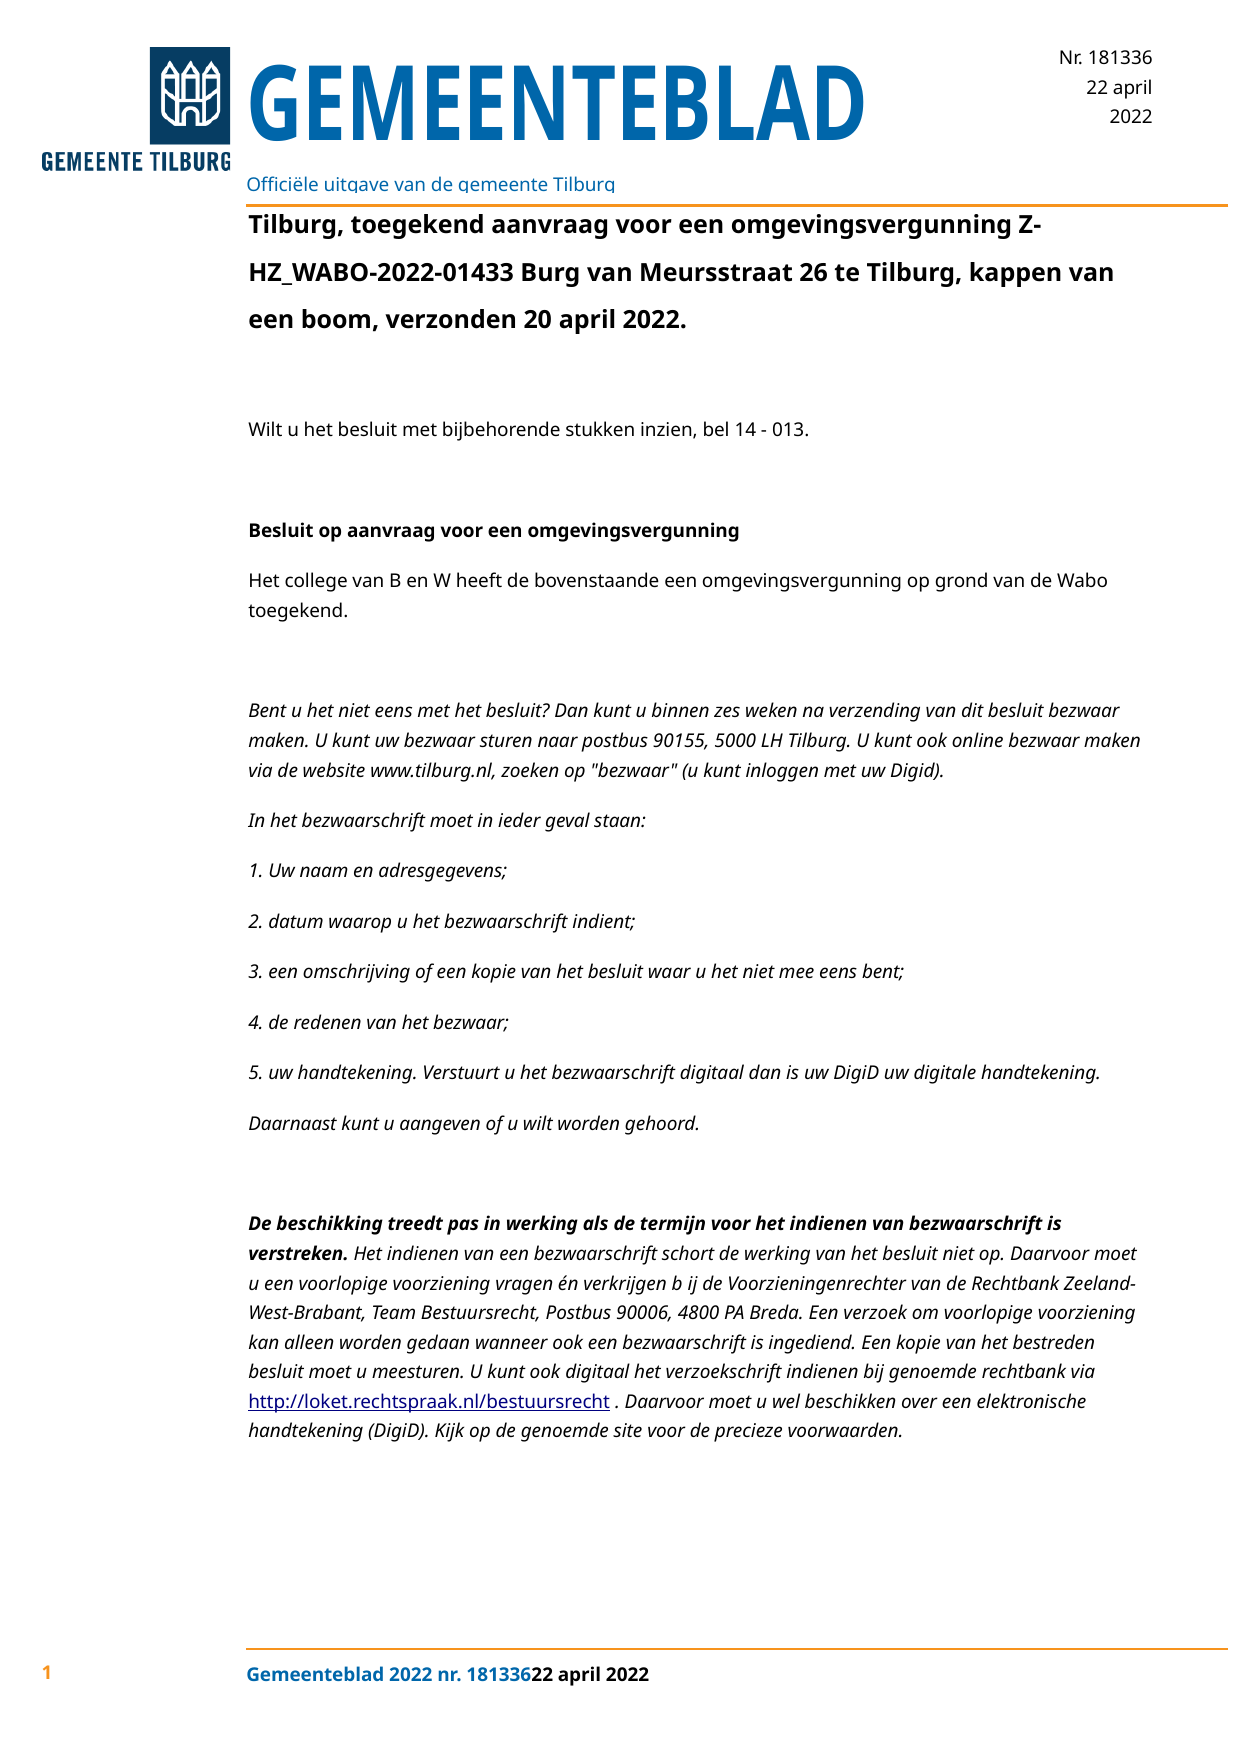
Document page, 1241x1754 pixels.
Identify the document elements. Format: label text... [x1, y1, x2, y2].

text Tilburg, toegekend aanvraag voor een omgevingsvergunning Z-HZ_WABO-2022-01433 Burg van Meursstraat 26 te Tilburg, kappen van een boom, verzonden 20 april 2022. [248, 207, 1152, 336]
text Daarnaast kunt u aangeven of u wilt worden gehoord. [248, 1110, 1152, 1135]
text 1. Uw naam en adresgegevens; [248, 858, 1152, 883]
text 2. datum waarop u het bezwaarschrift indient; [248, 908, 1152, 934]
text Wilt u het besluit met bijbehorende stukken inzien, bel 14 - 013. [248, 416, 1152, 442]
text 3. een omschrijving of een kopie van het besluit waar u het niet mee eens bent; [248, 958, 1152, 984]
text Besluit op aanvraag voor een omgevingsvergunning [248, 517, 1152, 542]
text 4. de redenen van het bezwaar; [248, 1009, 1152, 1034]
text De beschikking treedt pas in werking als de termijn voor het indienen van bezwaarschrift is verstreken. Het indienen van een bezwaarschrift schort de werking van het besluit niet op. Daarvoor moet u een voorlopige voorziening vragen én verkrijgen b ij de Voorzieningenrechter van de Rechtbank Zeeland-West-Brabant, Team Bestuursrecht, Postbus 90006, 4800 PA Breda. Een verzoek om voorlopige voorziening kan alleen worden gedaan wanneer ook een bezwaarschrift is ingediend. Een kopie van het bestreden besluit moet u meesturen. U kunt ook digitaal het verzoekschrift indienen bij genoemde rechtbank via http://loket.rechtspraak.nl/bestuursrecht . Daarvoor moet u wel beschikken over een elektronische handtekening (DigiD). Kijk op de genoemde site voor de precieze voorwaarden. [248, 1211, 1152, 1443]
text 5. uw handtekening. Verstuurt u het bezwaarschrift digitaal dan is uw DigiD uw digitale handtekening. [248, 1059, 1152, 1085]
text In het bezwaarschrift moet in ieder geval staan: [248, 807, 1152, 833]
text Het college van B en W heeft de bovenstaande een omgevingsvergunning op grond van de Wabo toegekend. [248, 567, 1152, 622]
picture [41, 47, 231, 172]
text Bent u het niet eens met het besluit? Dan kunt u binnen zes weken na verzending van dit besluit bezwaar maken. U kunt uw bezwaar sturen naar postbus 90155, 5000 LH Tilburg. U kunt ook online bezwaar maken via de website www.tilburg.nl, zoeken op "bezwaar" (u kunt inloggen met uw Digid). [248, 698, 1152, 782]
